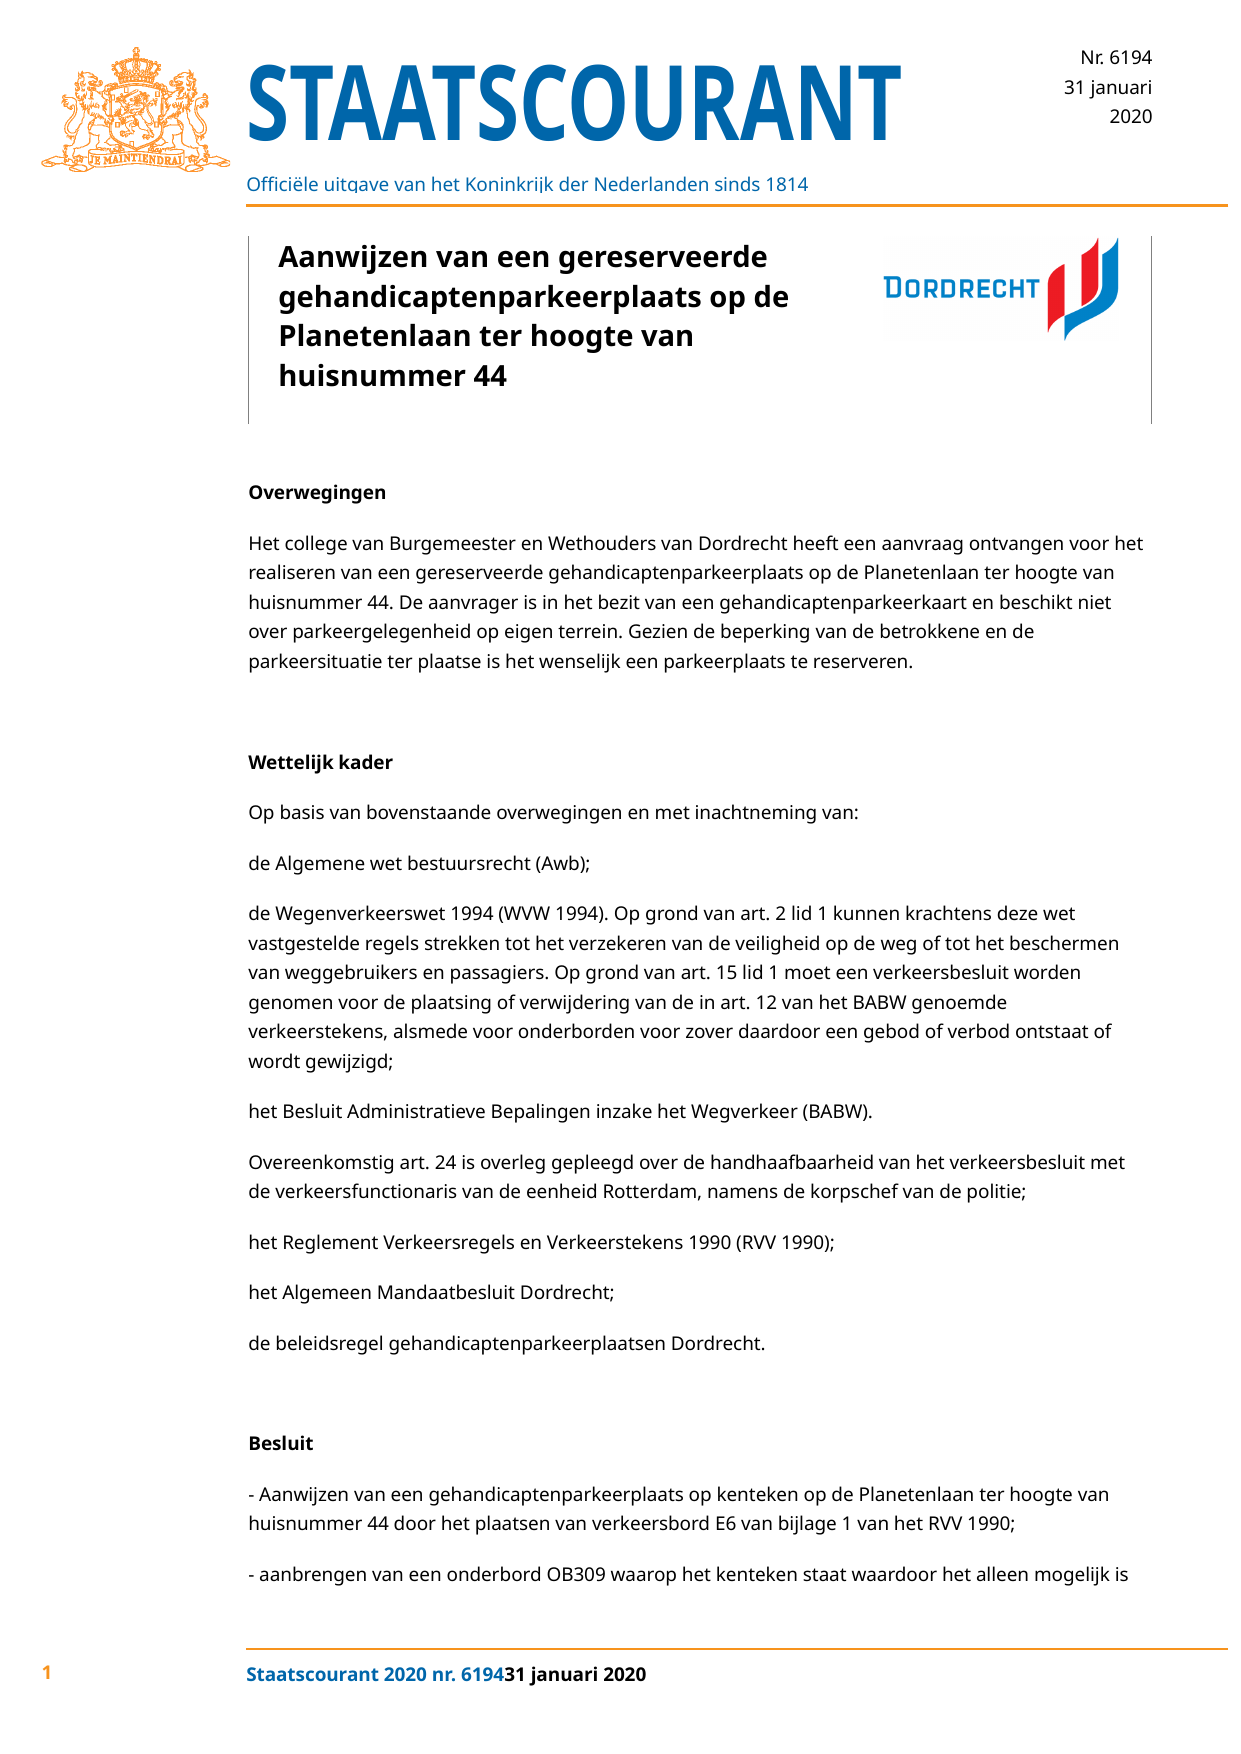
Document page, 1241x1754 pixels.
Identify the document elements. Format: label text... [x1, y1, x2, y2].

text het Besluit Administratieve Bepalingen inzake het Wegverkeer (BABW). [248, 1098, 1152, 1124]
text de beleidsregel gehandicaptenparkeerplaatsen Dordrecht. [248, 1330, 1152, 1356]
text Wettelijk kader [248, 749, 1152, 775]
text de Wegenverkeerswet 1994 (WVW 1994). Op grond van art. 2 lid 1 kunnen krachtens deze wet vastgestelde regels strekken tot het verzekeren van de veiligheid op de weg of tot het beschermen van weggebruikers en passagiers. Op grond van art. 15 lid 1 moet een verkeersbesluit worden genomen voor de plaatsing of verwijdering van de in art. 12 van het BABW genoemde verkeerstekens, alsmede voor onderborden voor zover daardoor een gebod of verbod ontstaat of wordt gewijzigd; [248, 900, 1152, 1074]
text - Aanwijzen van een gehandicaptenparkeerplaats op kenteken op de Planetenlaan ter hoogte van huisnummer 44 door het plaatsen van verkeersbord E6 van bijlage 1 van het RVV 1990; [248, 1481, 1152, 1536]
text Besluit [248, 1431, 1152, 1456]
text Overeenkomstig art. 24 is overleg gepleegd over de handhaafbaarheid van het verkeersbesluit met de verkeersfunctionaris van de eenheid Rotterdam, namens de korpschef van de politie; [248, 1149, 1152, 1204]
picture [41, 47, 231, 172]
picture [882, 236, 1119, 341]
text - aanbrengen van een onderbord OB309 waarop het kenteken staat waardoor het alleen mogelijk is [248, 1561, 1152, 1587]
table_header [850, 236, 1151, 424]
text de Algemene wet bestuursrecht (Awb); [248, 850, 1152, 876]
table_header Aanwijzen van een gereserveerde gehandicaptenparkeerplaats op de Planetenlaan ter hoogte van huisnummer 44 [249, 236, 850, 424]
text het Algemeen Mandaatbesluit Dordrecht; [248, 1279, 1152, 1305]
text Overwegingen [248, 479, 1152, 505]
text Het college van Burgemeester en Wethouders van Dordrecht heeft een aanvraag ontvangen voor het realiseren van een gereserveerde gehandicaptenparkeerplaats op de Planetenlaan ter hoogte van huisnummer 44. De aanvrager is in het bezit van een gehandicaptenparkeerkaart en beschikt niet over parkeergelegenheid op eigen terrein. Gezien de beperking van de betrokkene en de parkeersituatie ter plaatse is het wenselijk een parkeerplaats te reserveren. [248, 530, 1152, 674]
text Op basis van bovenstaande overwegingen en met inachtneming van: [248, 799, 1152, 825]
text het Reglement Verkeersregels en Verkeerstekens 1990 (RVV 1990); [248, 1229, 1152, 1255]
